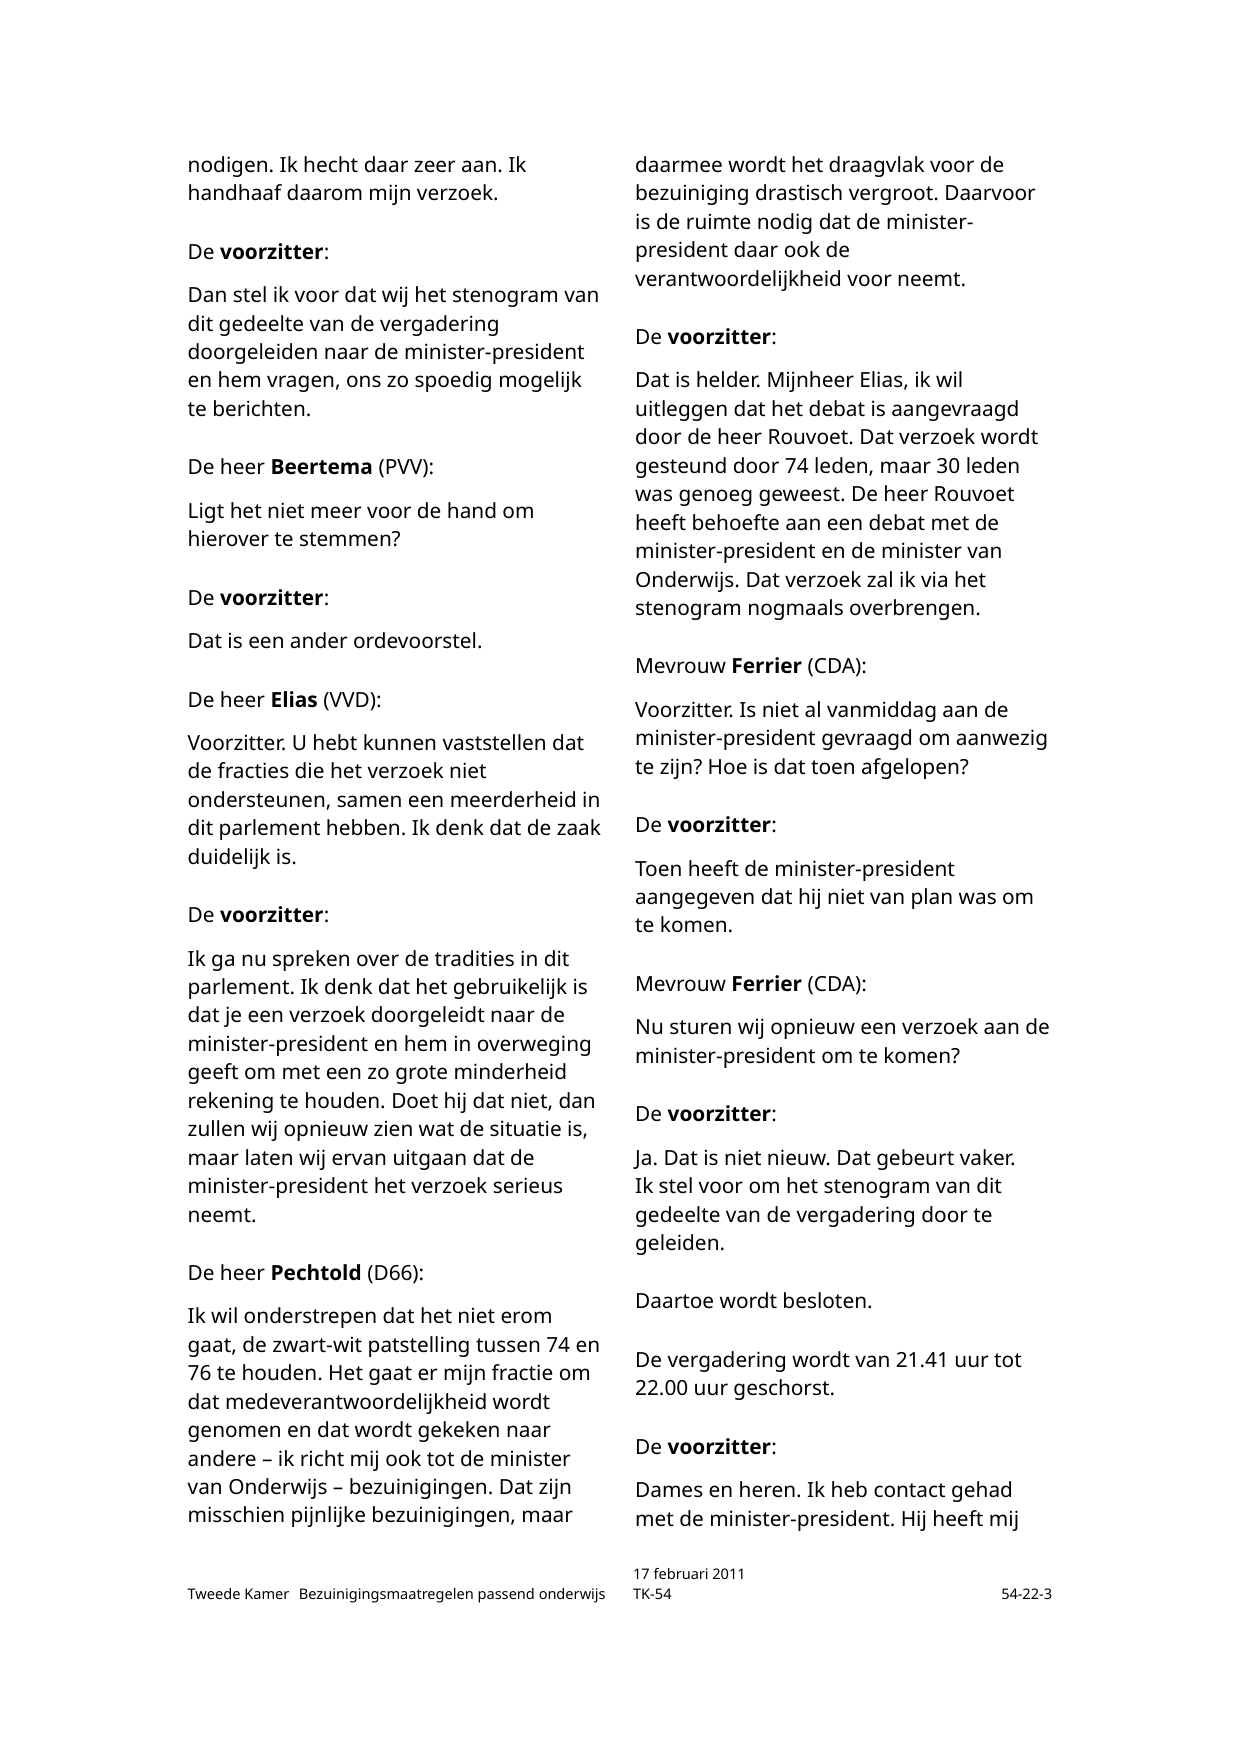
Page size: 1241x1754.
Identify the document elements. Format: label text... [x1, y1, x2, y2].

text De voorzitter: [635, 810, 1053, 839]
text Dat is een ander ordevoorstel. [187, 626, 605, 655]
text De heer Elias (VVD): [187, 685, 605, 713]
text De voorzitter: [635, 1432, 1053, 1460]
text Ik ga nu spreken over de tradities in dit parlement. Ik denk dat het gebruikelijk is dat je een verzoek doorgeleidt naar de minister-president en hem in overweging geeft om met een zo grote minderheid rekening te houden. Doet hij dat niet, dan zullen wij opnieuw zien wat de situatie is, maar laten wij ervan uitgaan dat de minister-president het verzoek serieus neemt. [187, 944, 605, 1228]
text De voorzitter: [187, 900, 605, 929]
text De voorzitter: [187, 583, 605, 611]
text Nu sturen wij opnieuw een verzoek aan de minister-president om te komen? [635, 1012, 1053, 1069]
text Ja. Dat is niet nieuw. Dat gebeurt vaker. [635, 1143, 1053, 1171]
text De voorzitter: [635, 1099, 1053, 1128]
text De heer Beertema (PVV): [187, 452, 605, 481]
text Voorzitter. U hebt kunnen vaststellen dat de fracties die het verzoek niet ondersteunen, samen een meerderheid in dit parlement hebben. Ik denk dat de zaak duidelijk is. [187, 728, 605, 870]
text De vergadering wordt van 21.41 uur tot 22.00 uur geschorst. [635, 1345, 1053, 1402]
text Mevrouw Ferrier (CDA): [635, 652, 1053, 680]
text Daartoe wordt besloten. [635, 1287, 1053, 1315]
text De voorzitter: [187, 237, 605, 265]
text Dat is helder. Mijnheer Elias, ik wil uitleggen dat het debat is aangevraagd door de heer Rouvoet. Dat verzoek wordt gesteund door 74 leden, maar 30 leden was genoeg geweest. De heer Rouvoet heeft behoefte aan een debat met de minister-president en de minister van Onderwijs. Dat verzoek zal ik via het stenogram nogmaals overbrengen. [635, 366, 1053, 622]
text Ik wil onderstrepen dat het niet erom gaat, de zwart-wit patstelling tussen 74 en 76 te houden. Het gaat er mijn fractie om dat medeverantwoordelijkheid wordt genomen en dat wordt gekeken naar andere – ik richt mij ook tot de minister van Onderwijs – bezuinigingen. Dat zijn misschien pijnlijke bezuinigingen, maar [187, 1302, 605, 1529]
text Mevrouw Ferrier (CDA): [635, 969, 1053, 997]
text daarmee wordt het draagvlak voor de bezuiniging drastisch vergroot. Daarvoor is de ruimte nodig dat de minister-president daar ook de verantwoordelijkheid voor neemt. [635, 150, 1053, 292]
text Dan stel ik voor dat wij het stenogram van dit gedeelte van de vergadering doorgeleiden naar de minister-president en hem vragen, ons zo spoedig mogelijk te berichten. [187, 280, 605, 422]
text Dames en heren. Ik heb contact gehad met de minister-president. Hij heeft mij [635, 1475, 1053, 1532]
text Voorzitter. Is niet al vanmiddag aan de minister-president gevraagd om aanwezig te zijn? Hoe is dat toen afgelopen? [635, 695, 1053, 780]
text Ik stel voor om het stenogram van dit gedeelte van de vergadering door te geleiden. [635, 1171, 1053, 1257]
text nodigen. Ik hecht daar zeer aan. Ik handhaaf daarom mijn verzoek. [187, 150, 605, 207]
text Toen heeft de minister-president aangegeven dat hij niet van plan was om te komen. [635, 854, 1053, 939]
text De voorzitter: [635, 322, 1053, 351]
text Ligt het niet meer voor de hand om hierover te stemmen? [187, 496, 605, 553]
text De heer Pechtold (D66): [187, 1258, 605, 1287]
